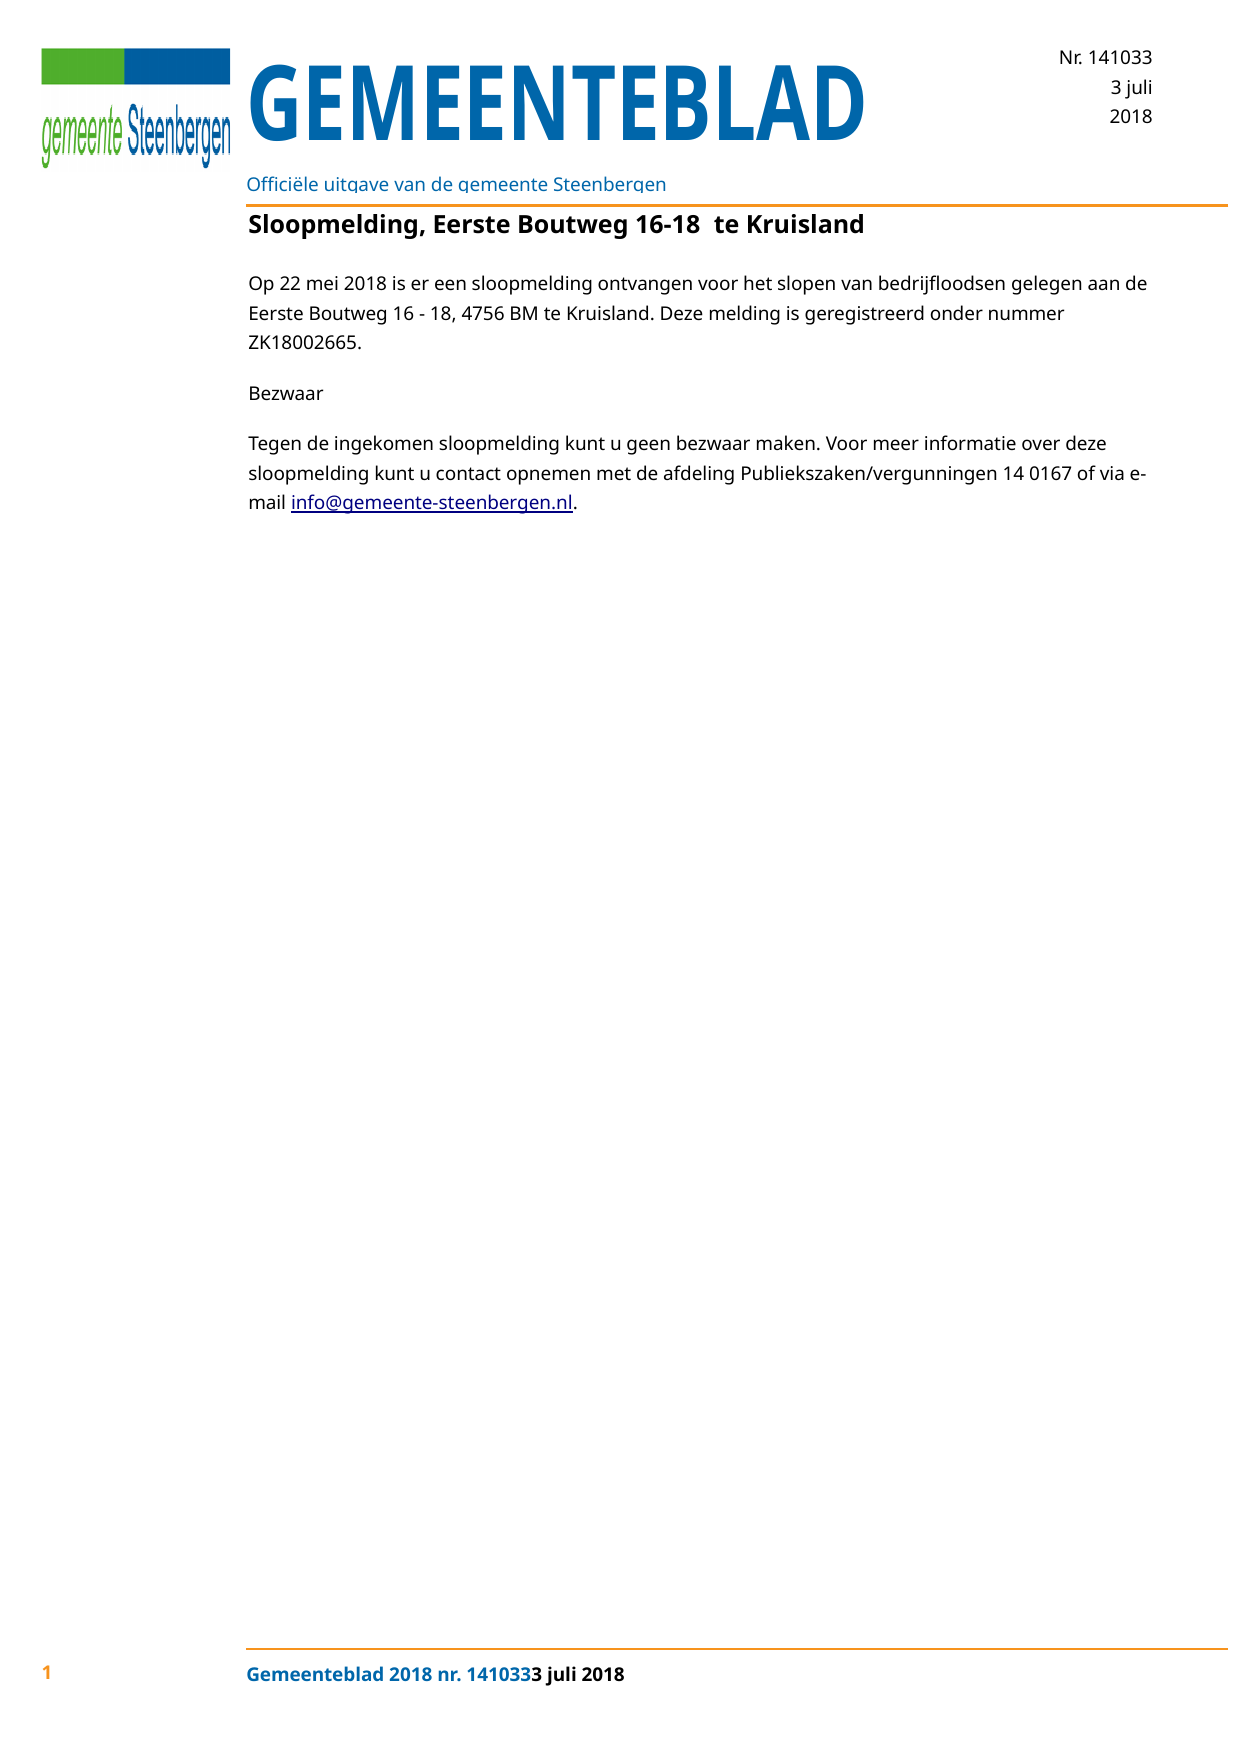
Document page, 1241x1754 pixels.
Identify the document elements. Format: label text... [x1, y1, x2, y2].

text Tegen de ingekomen sloopmelding kunt u geen bezwaar maken. Voor meer informatie over deze sloopmelding kunt u contact opnemen met de afdeling Publiekszaken/vergunningen 14 0167 of via e-mail info@gemeente-steenbergen.nl. [248, 430, 1152, 515]
text Sloopmelding, Eerste Boutweg 16-18 te Kruisland [248, 207, 1152, 241]
text Bezwaar [248, 380, 1152, 406]
picture [41, 47, 231, 172]
text Op 22 mei 2018 is er een sloopmelding ontvangen voor het slopen van bedrijfloodsen gelegen aan de Eerste Boutweg 16 - 18, 4756 BM te Kruisland. Deze melding is geregistreerd onder nummer ZK18002665. [248, 270, 1152, 355]
